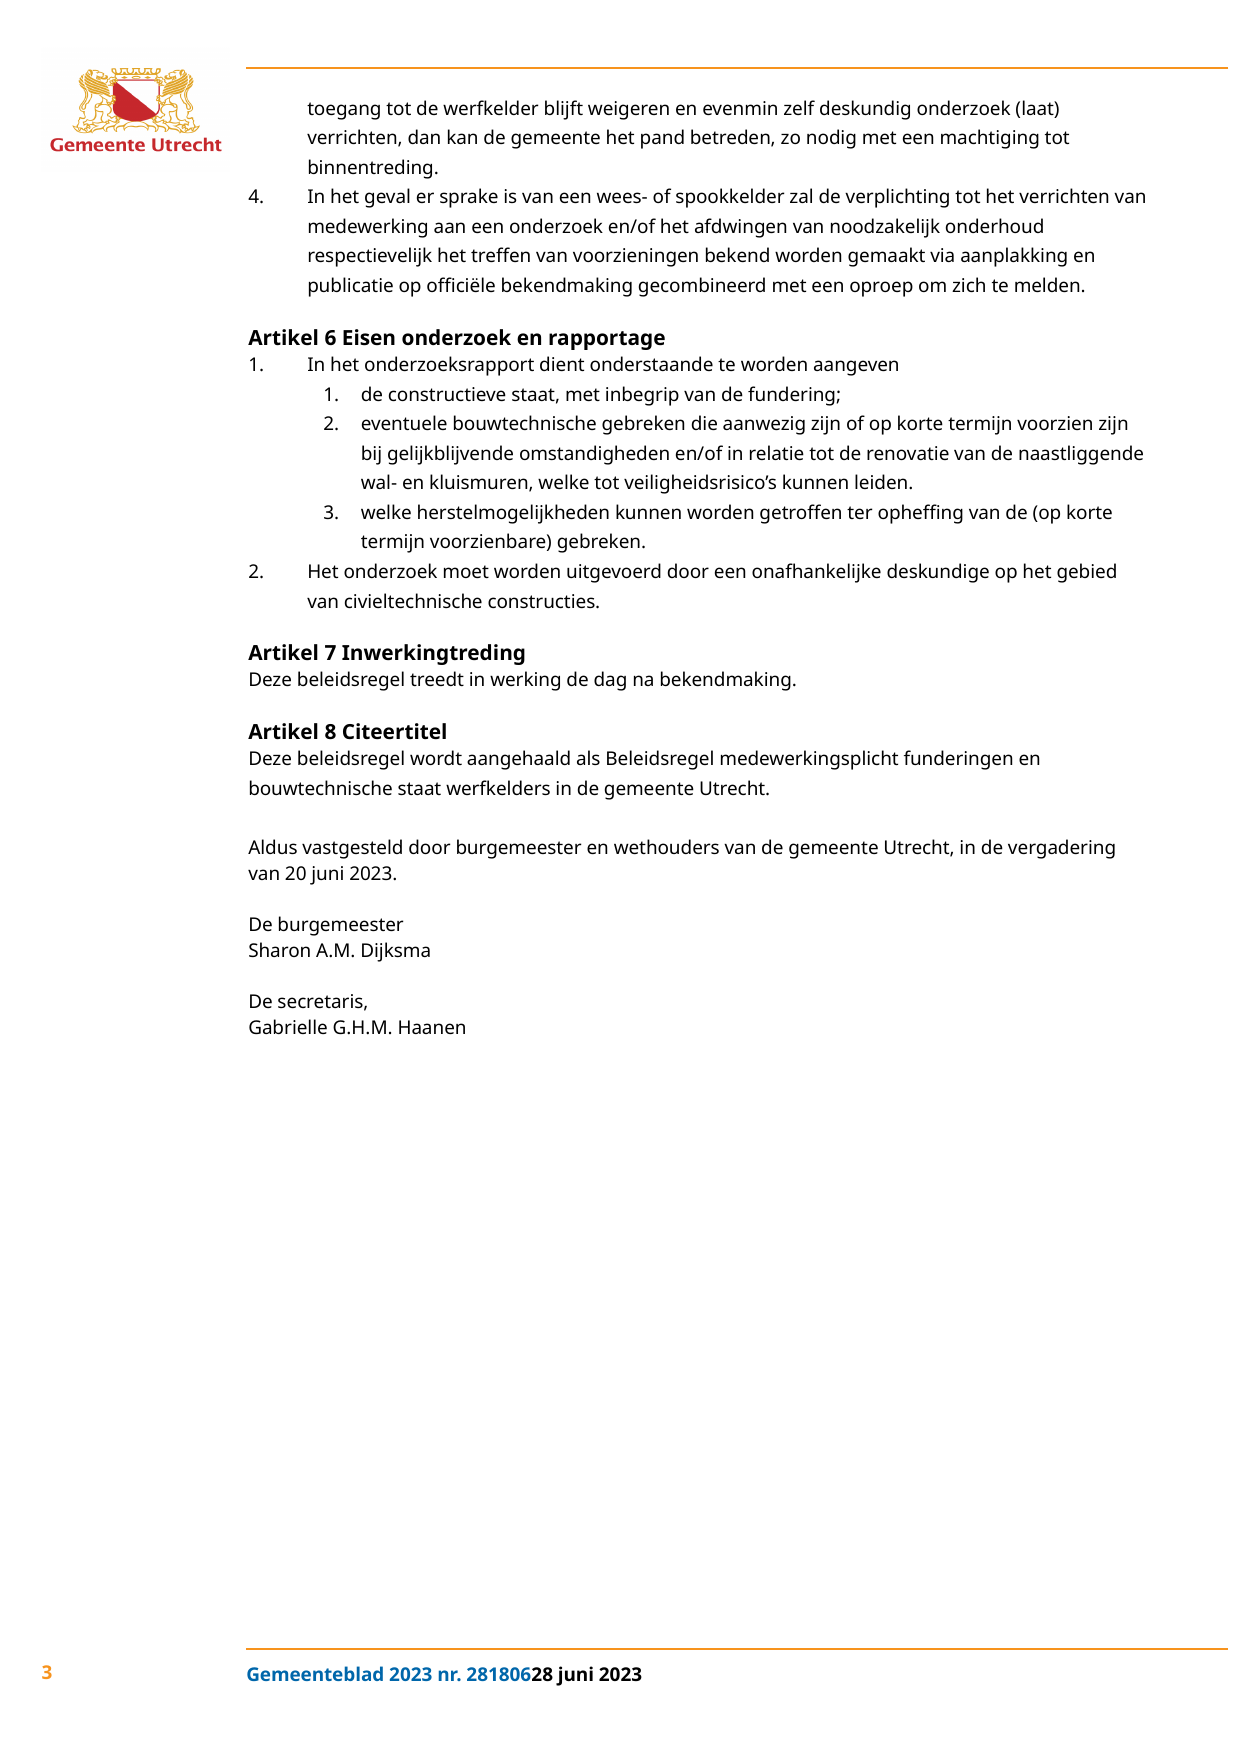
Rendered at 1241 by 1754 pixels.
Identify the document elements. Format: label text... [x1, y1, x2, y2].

list eventuele bouwtechnische gebreken die aanwezig zijn of op korte termijn voorzien zijn bij gelijkblijvende omstandigheden en/of in relatie tot de renovatie van de naastliggende wal- en kluismuren, welke tot veiligheidsrisico’s kunnen leiden. [323, 410, 1152, 495]
list In het onderzoeksrapport dient onderstaande te worden aangeven [248, 351, 1152, 377]
text Sharon A.M. Dijksma [248, 937, 1152, 963]
text Artikel 6 Eisen onderzoek en rapportage [248, 323, 1152, 351]
list Het onderzoek moet worden uitgevoerd door een onafhankelijke deskundige op het gebied van civieltechnische constructies. [248, 558, 1152, 613]
text Artikel 8 Citeertitel [248, 717, 1152, 746]
text De secretaris, [248, 989, 1152, 1014]
text Gabrielle G.H.M. Haanen [248, 1014, 1152, 1040]
list de constructieve staat, met inbegrip van de fundering; [323, 381, 1152, 406]
text De burgemeester [248, 911, 1152, 937]
text Artikel 7 Inwerkingtreding [248, 638, 1152, 667]
list In het geval er sprake is van een wees- of spookkelder zal de verplichting tot het verrichten van medewerking aan een onderzoek en/of het afdwingen van noodzakelijk onderhoud respectievelijk het treffen van voorzieningen bekend worden gemaakt via aanplakking en publicatie op officiële bekendmaking gecombineerd met een oproep om zich te melden. [248, 183, 1152, 298]
text Deze beleidsregel wordt aangehaald als Beleidsregel medewerkingsplicht funderingen en bouwtechnische staat werfkelders in de gemeente Utrecht. [248, 746, 1152, 801]
list welke herstelmogelijkheden kunnen worden getroffen ter opheffing van de (op korte termijn voorzienbare) gebreken. [323, 499, 1152, 554]
list toegang tot de werfkelder blijft weigeren en evenmin zelf deskundig onderzoek (laat) verrichten, dan kan de gemeente het pand betreden, zo nodig met een machtiging tot binnentreding. [248, 95, 1152, 180]
text Aldus vastgesteld door burgemeester en wethouders van de gemeente Utrecht, in de vergadering van 20 juni 2023. [248, 834, 1152, 886]
picture [41, 47, 231, 172]
text Deze beleidsregel treedt in werking de dag na bekendmaking. [248, 667, 1152, 692]
